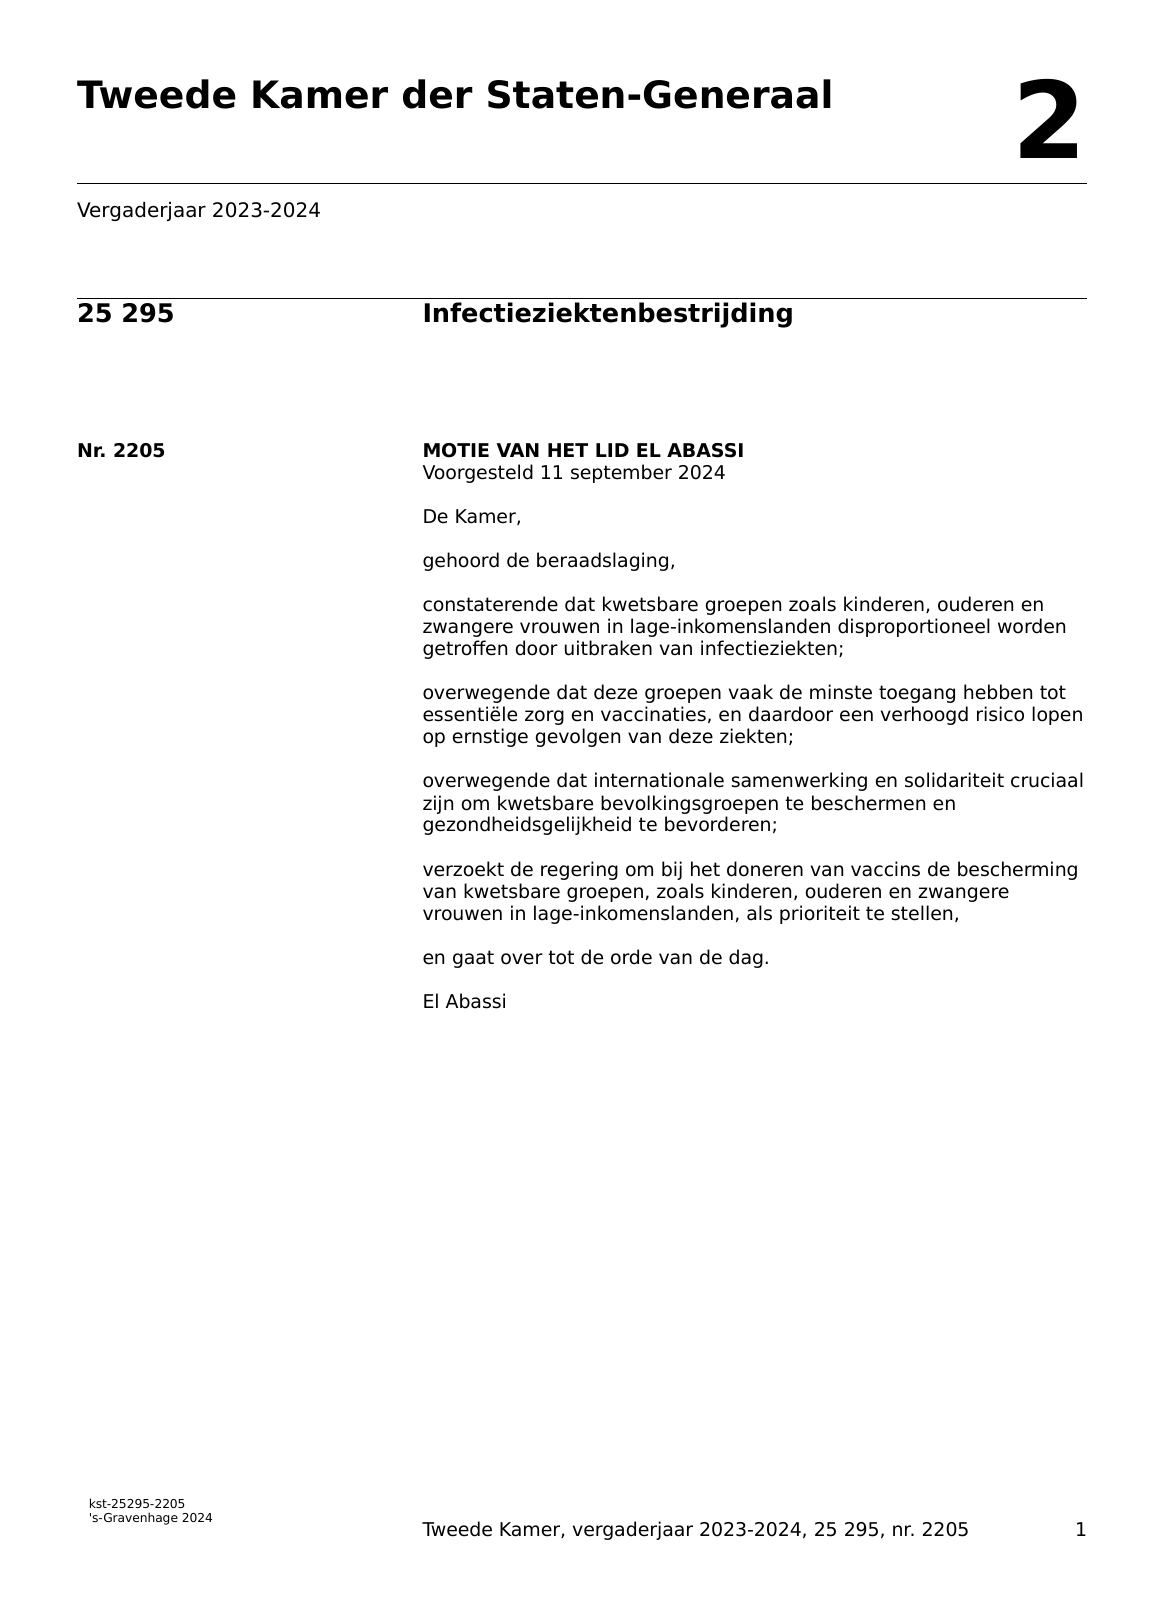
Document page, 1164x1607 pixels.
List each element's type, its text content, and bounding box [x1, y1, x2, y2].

text De Kamer, [422, 506, 1087, 528]
text en gaat over tot de orde van de dag. [422, 947, 1087, 969]
text constaterende dat kwetsbare groepen zoals kinderen, ouderen en zwangere vrouwen in lage-inkomenslanden disproportioneel worden getroffen door uitbraken van infectieziekten; [422, 594, 1087, 660]
text Voorgesteld 11 september 2024 [422, 462, 1087, 484]
text overwegende dat deze groepen vaak de minste toegang hebben tot essentiële zorg en vaccinaties, en daardoor een verhoogd risico lopen op ernstige gevolgen van deze ziekten; [422, 682, 1087, 748]
subtitle Nr. 2205 MOTIE VAN HET LID EL ABASSI [77, 440, 1087, 462]
text kst-25295-2205 [88, 1497, 323, 1511]
text 's-Gravenhage 2024 [88, 1511, 323, 1525]
text verzoekt de regering om bij het doneren van vaccins de bescherming van kwetsbare groepen, zoals kinderen, ouderen en zwangere vrouwen in lage-inkomenslanden, als prioriteit te stellen, [422, 858, 1087, 924]
table_header Tweede Kamer der Staten-Generaal [77, 59, 886, 183]
table_header 2 [886, 59, 1087, 183]
subtitle 25 295 Infectieziektenbestrijding [77, 299, 1087, 329]
table_cell Vergaderjaar 2023-2024 [77, 184, 1087, 298]
text El Abassi [422, 991, 1087, 1013]
text gehoord de beraadslaging, [422, 550, 1087, 572]
text overwegende dat internationale samenwerking en solidariteit cruciaal zijn om kwetsbare bevolkingsgroepen te beschermen en gezondheidsgelijkheid te bevorderen; [422, 770, 1087, 836]
